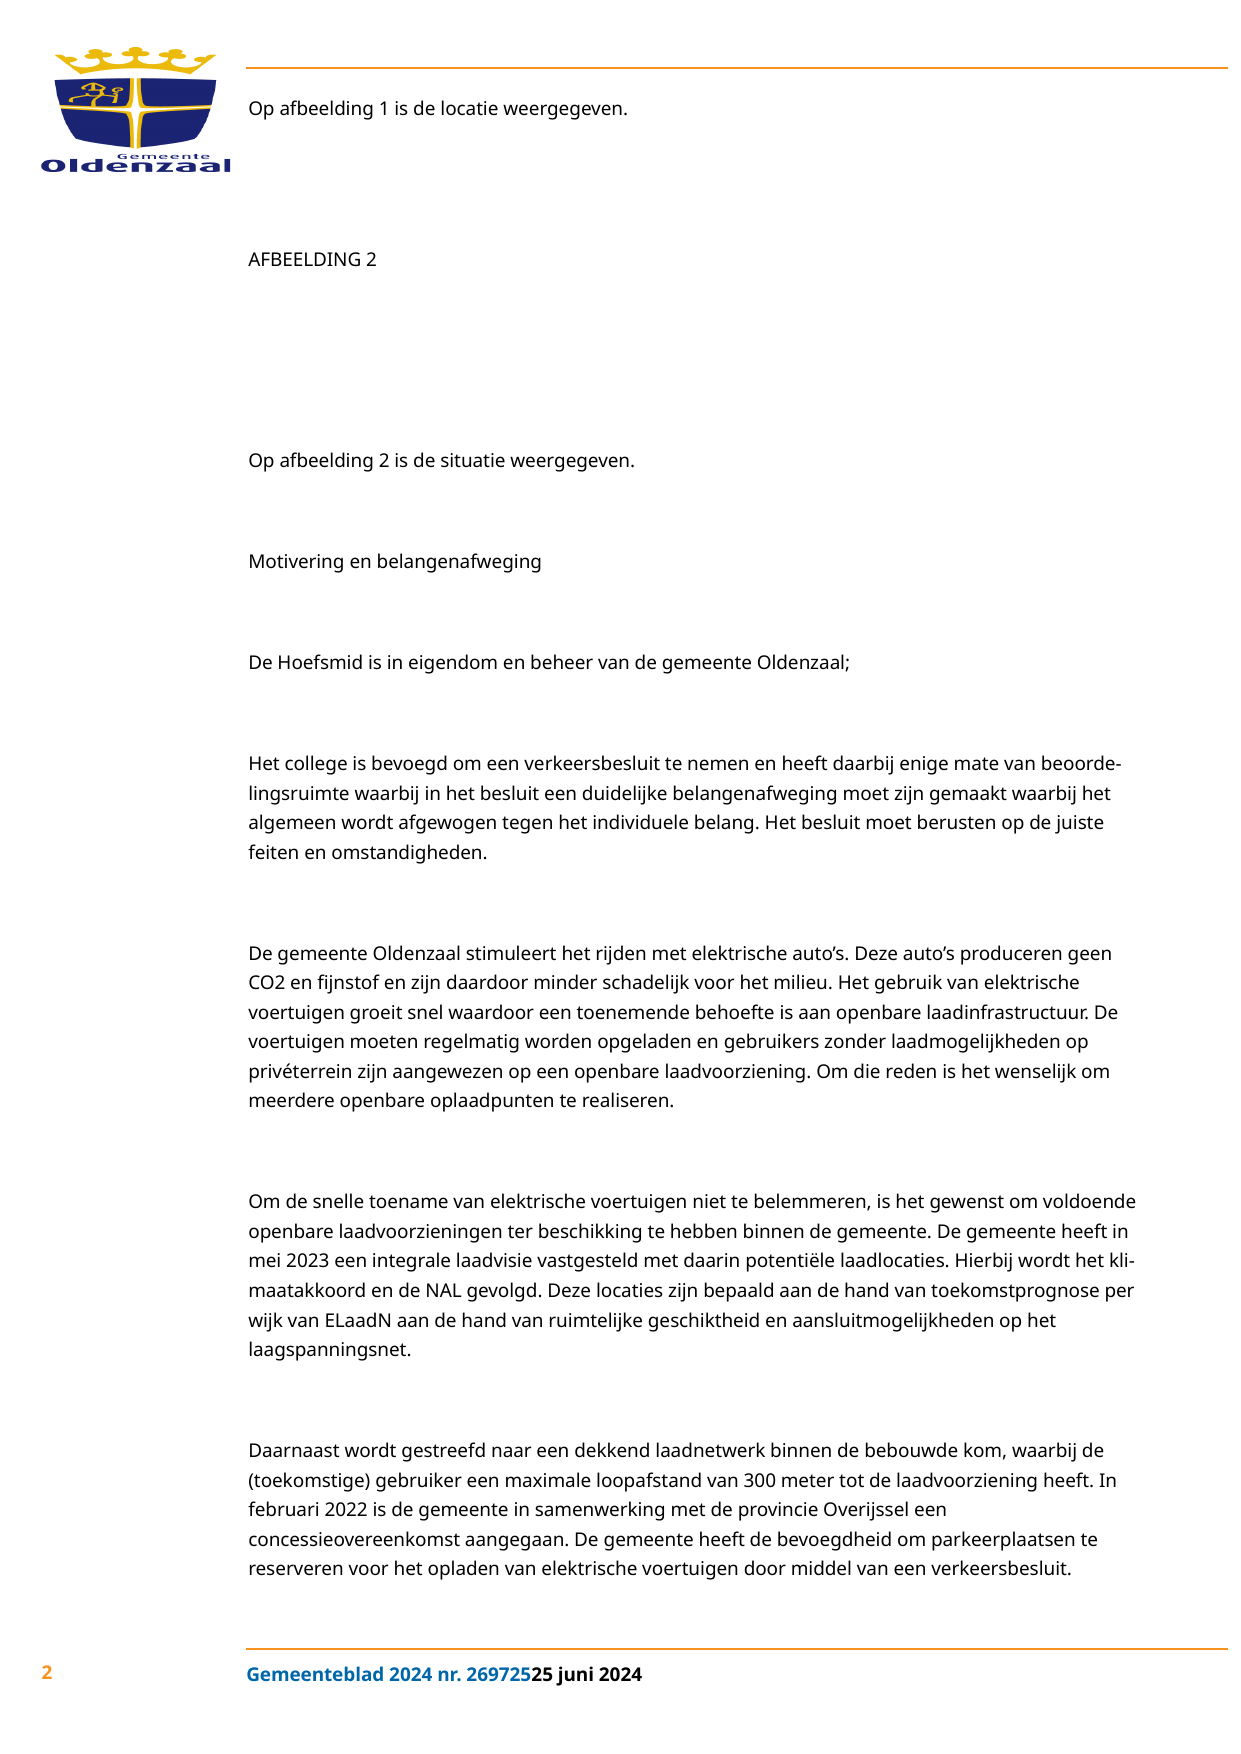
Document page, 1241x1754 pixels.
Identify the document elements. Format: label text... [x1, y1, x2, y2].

text De Hoefsmid is in eigendom en beheer van de gemeente Oldenzaal; [248, 649, 1152, 675]
text Op afbeelding 2 is de situatie weergegeven. [248, 448, 1152, 473]
text Daarnaast wordt gestreefd naar een dekkend laadnetwerk binnen de bebouwde kom, waarbij de (toekomstige) gebruiker een maximale loopafstand van 300 meter tot de laadvoorziening heeft. In februari 2022 is de gemeente in samenwerking met de provincie Overijssel een concessieovereenkomst aangegaan. De gemeente heeft de bevoegdheid om parkeerplaatsen te reserveren voor het opladen van elektrische voertuigen door middel van een verkeersbesluit. [248, 1437, 1152, 1581]
picture [41, 47, 231, 172]
text AFBEELDING 2 [248, 246, 1152, 272]
text Motivering en belangenafweging [248, 548, 1152, 574]
text Op afbeelding 1 is de locatie weergegeven. [248, 95, 1152, 121]
text De gemeente Oldenzaal stimuleert het rijden met elektrische auto’s. Deze auto’s produceren geen CO2 en fijnstof en zijn daardoor minder schadelijk voor het milieu. Het gebruik van elektrische voertuigen groeit snel waardoor een toenemende behoefte is aan openbare laadinfrastructuur. De voertuigen moeten regelmatig worden opgeladen en gebruikers zonder laadmogelijkheden op privéterrein zijn aangewezen op een openbare laadvoorziening. Om die reden is het wenselijk om meerdere openbare oplaadpunten te realiseren. [248, 940, 1152, 1113]
text Het college is bevoegd om een verkeersbesluit te nemen en heeft daarbij enige mate van beoorde-lingsruimte waarbij in het besluit een duidelijke belangenafweging moet zijn gemaakt waarbij het algemeen wordt afgewogen tegen het individuele belang. Het besluit moet berusten op de juiste feiten en omstandigheden. [248, 750, 1152, 865]
text Om de snelle toename van elektrische voertuigen niet te belemmeren, is het gewenst om voldoende openbare laadvoorzieningen ter beschikking te hebben binnen de gemeente. De gemeente heeft in mei 2023 een integrale laadvisie vastgesteld met daarin potentiële laadlocaties. Hierbij wordt het kli- maatakkoord en de NAL gevolgd. Deze locaties zijn bepaald aan de hand van toekomstprognose per wijk van ELaadN aan de hand van ruimtelijke geschiktheid en aansluitmogelijkheden op het laagspanningsnet. [248, 1188, 1152, 1362]
